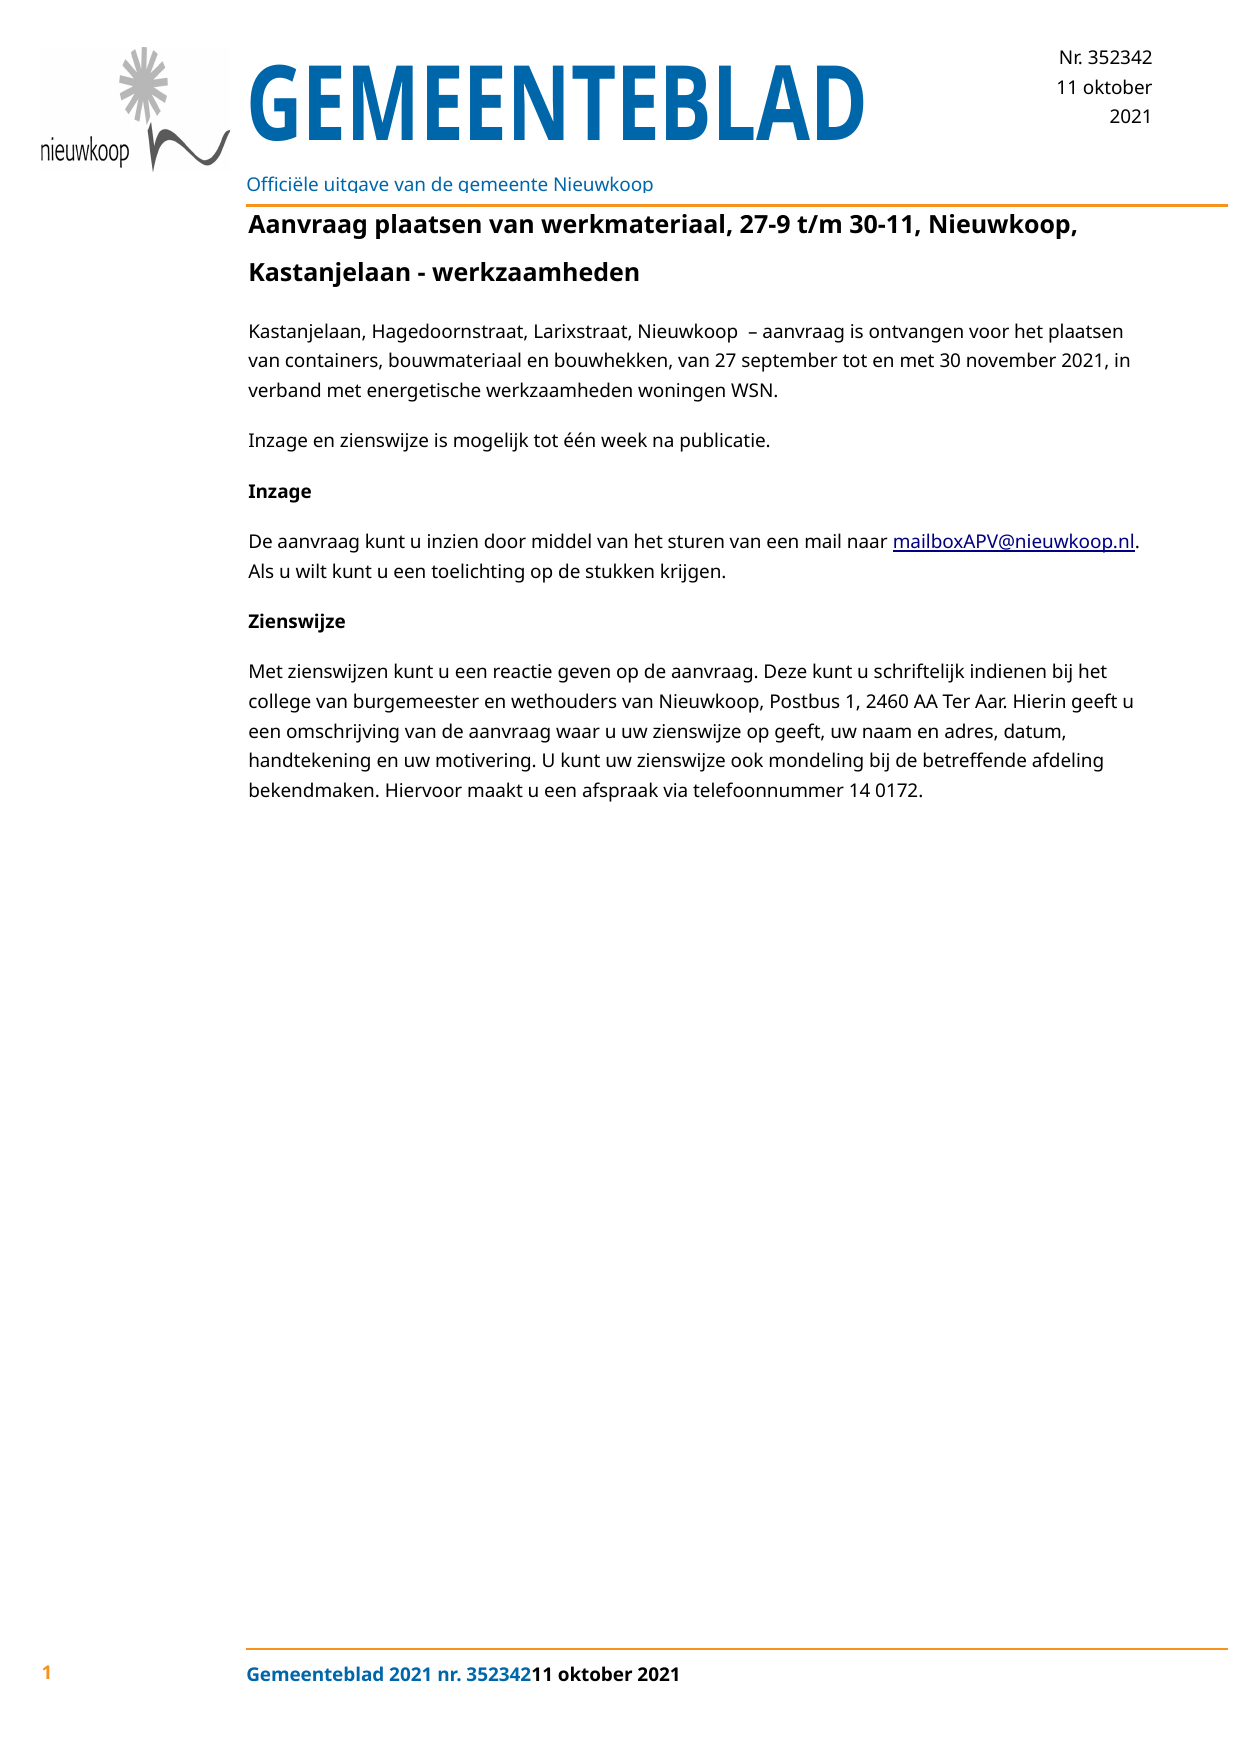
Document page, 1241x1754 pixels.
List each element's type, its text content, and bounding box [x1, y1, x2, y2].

text De aanvraag kunt u inzien door middel van het sturen van een mail naar mailboxAPV@nieuwkoop.nl. Als u wilt kunt u een toelichting op de stukken krijgen. [248, 528, 1152, 584]
text Inzage en zienswijze is mogelijk tot één week na publicatie. [248, 427, 1152, 453]
text Aanvraag plaatsen van werkmateriaal, 27-9 t/m 30-11, Nieuwkoop, Kastanjelaan - werkzaamheden [248, 207, 1152, 288]
text Zienswijze [248, 608, 1152, 634]
text Inzage [248, 478, 1152, 504]
text Met zienswijzen kunt u een reactie geven op de aanvraag. Deze kunt u schriftelijk indienen bij het college van burgemeester en wethouders van Nieuwkoop, Postbus 1, 2460 AA Ter Aar. Hierin geeft u een omschrijving van de aanvraag waar u uw zienswijze op geeft, uw naam en adres, datum, handtekening en uw motivering. U kunt uw zienswijze ook mondeling bij de betreffende afdeling bekendmaken. Hiervoor maakt u een afspraak via telefoonnummer 14 0172. [248, 659, 1152, 803]
text Kastanjelaan, Hagedoornstraat, Larixstraat, Nieuwkoop – aanvraag is ontvangen voor het plaatsen van containers, bouwmateriaal en bouwhekken, van 27 september tot en met 30 november 2021, in verband met energetische werkzaamheden woningen WSN. [248, 318, 1152, 403]
picture [41, 47, 231, 172]
